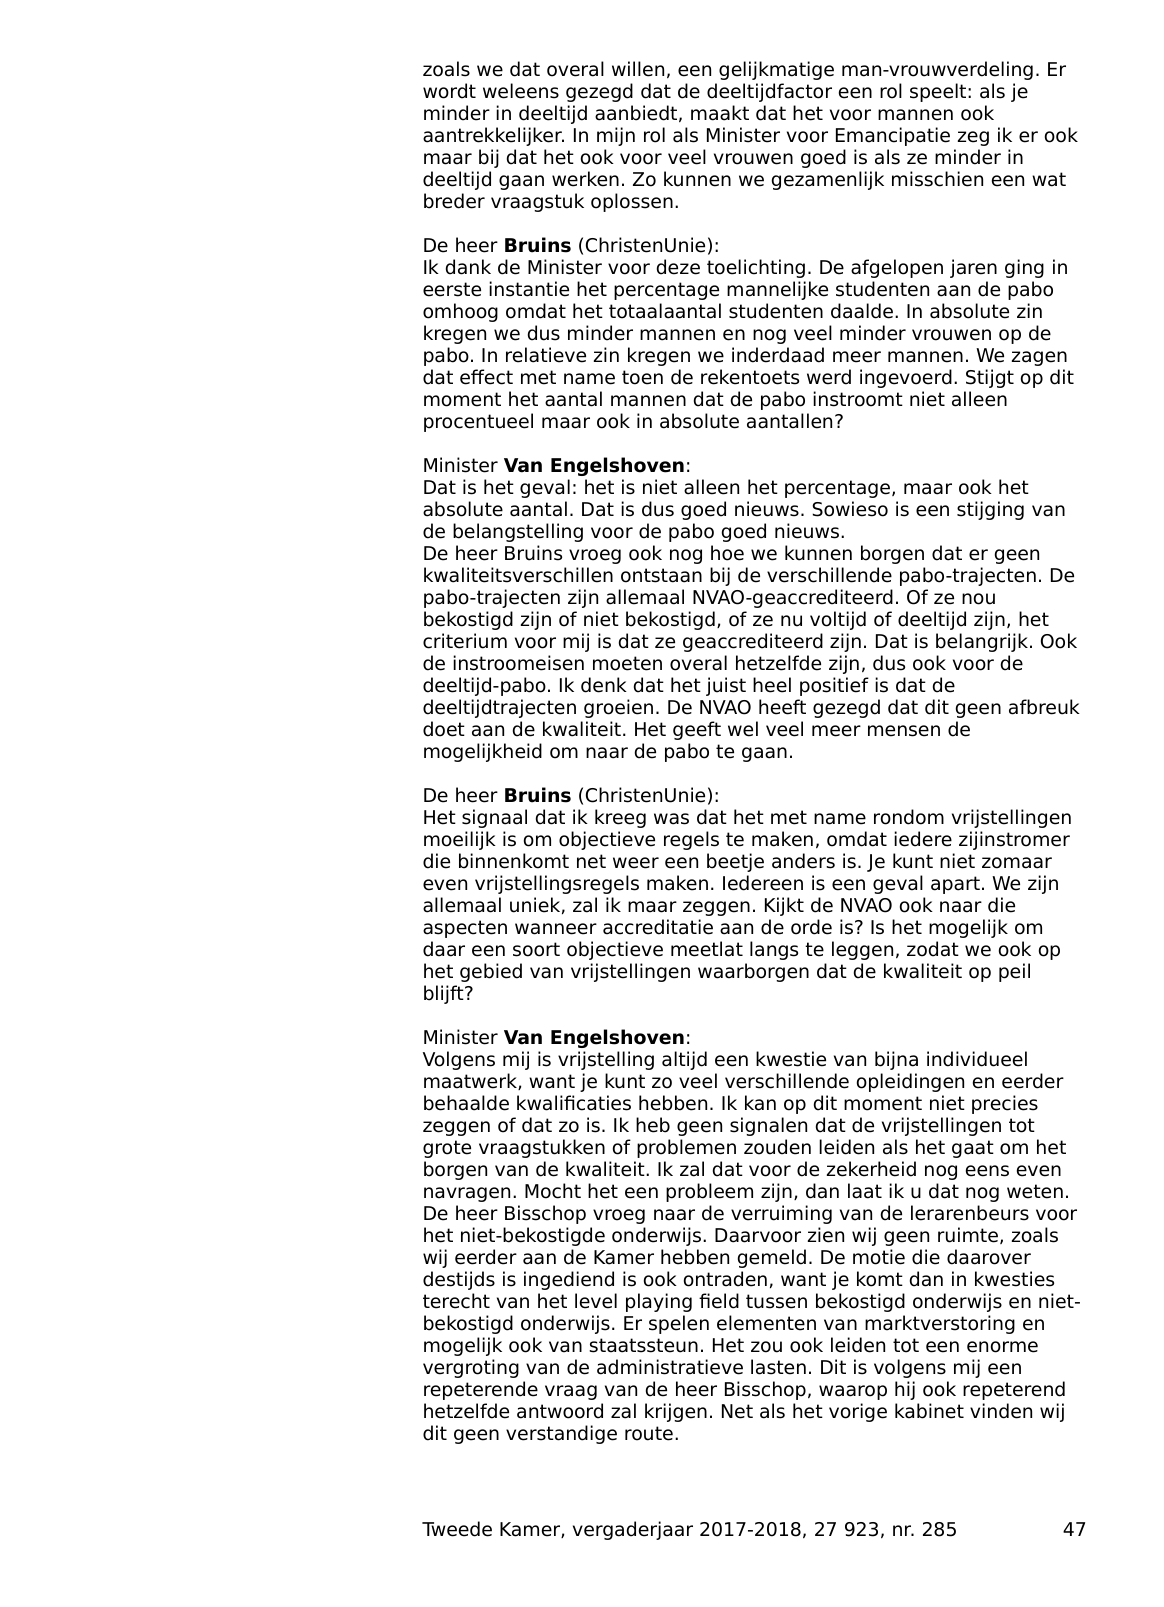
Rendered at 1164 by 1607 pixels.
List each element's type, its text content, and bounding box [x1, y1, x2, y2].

text Minister Van Engelshoven: [422, 1027, 1087, 1049]
text De heer Bruins (ChristenUnie): [422, 785, 1087, 807]
text De heer Bisschop vroeg naar de verruiming van de lerarenbeurs voor het niet-bekostigde onderwijs. Daarvoor zien wij geen ruimte, zoals wij eerder aan de Kamer hebben gemeld. De motie die daarover destijds is ingediend is ook ontraden, want je komt dan in kwesties terecht van het level playing field tussen bekostigd onderwijs en niet-bekostigd onderwijs. Er spelen elementen van marktverstoring en mogelijk ook van staatssteun. Het zou ook leiden tot een enorme vergroting van de administratieve lasten. Dit is volgens mij een repeterende vraag van de heer Bisschop, waarop hij ook repeterend hetzelfde antwoord zal krijgen. Net als het vorige kabinet vinden wij dit geen verstandige route. [422, 1203, 1087, 1444]
text Volgens mij is vrijstelling altijd een kwestie van bijna individueel maatwerk, want je kunt zo veel verschillende opleidingen en eerder behaalde kwalificaties hebben. Ik kan op dit moment niet precies zeggen of dat zo is. Ik heb geen signalen dat de vrijstellingen tot grote vraagstukken of problemen zouden leiden als het gaat om het borgen van de kwaliteit. Ik zal dat voor de zekerheid nog eens even navragen. Mocht het een probleem zijn, dan laat ik u dat nog weten. [422, 1049, 1087, 1203]
text Het signaal dat ik kreeg was dat het met name rondom vrijstellingen moeilijk is om objectieve regels te maken, omdat iedere zijinstromer die binnenkomt net weer een beetje anders is. Je kunt niet zomaar even vrijstellingsregels maken. Iedereen is een geval apart. We zijn allemaal uniek, zal ik maar zeggen. Kijkt de NVAO ook naar die aspecten wanneer accreditatie aan de orde is? Is het mogelijk om daar een soort objectieve meetlat langs te leggen, zodat we ook op het gebied van vrijstellingen waarborgen dat de kwaliteit op peil blijft? [422, 807, 1087, 1005]
text De heer Bruins (ChristenUnie): [422, 235, 1087, 257]
text Ik dank de Minister voor deze toelichting. De afgelopen jaren ging in eerste instantie het percentage mannelijke studenten aan de pabo omhoog omdat het totaalaantal studenten daalde. In absolute zin kregen we dus minder mannen en nog veel minder vrouwen op de pabo. In relatieve zin kregen we inderdaad meer mannen. We zagen dat effect met name toen de rekentoets werd ingevoerd. Stijgt op dit moment het aantal mannen dat de pabo instroomt niet alleen procentueel maar ook in absolute aantallen? [422, 257, 1087, 433]
text Minister Van Engelshoven: [422, 455, 1087, 477]
text zoals we dat overal willen, een gelijkmatige man-vrouwverdeling. Er wordt weleens gezegd dat de deeltijdfactor een rol speelt: als je minder in deeltijd aanbiedt, maakt dat het voor mannen ook aantrekkelijker. In mijn rol als Minister voor Emancipatie zeg ik er ook maar bij dat het ook voor veel vrouwen goed is als ze minder in deeltijd gaan werken. Zo kunnen we gezamenlijk misschien een wat breder vraagstuk oplossen. [422, 59, 1087, 213]
text De heer Bruins vroeg ook nog hoe we kunnen borgen dat er geen kwaliteitsverschillen ontstaan bij de verschillende pabo-trajecten. De pabo-trajecten zijn allemaal NVAO-geaccrediteerd. Of ze nou bekostigd zijn of niet bekostigd, of ze nu voltijd of deeltijd zijn, het criterium voor mij is dat ze geaccrediteerd zijn. Dat is belangrijk. Ook de instroomeisen moeten overal hetzelfde zijn, dus ook voor de deeltijd-pabo. Ik denk dat het juist heel positief is dat de deeltijdtrajecten groeien. De NVAO heeft gezegd dat dit geen afbreuk doet aan de kwaliteit. Het geeft wel veel meer mensen de mogelijkheid om naar de pabo te gaan. [422, 543, 1087, 763]
text Dat is het geval: het is niet alleen het percentage, maar ook het absolute aantal. Dat is dus goed nieuws. Sowieso is een stijging van de belangstelling voor de pabo goed nieuws. [422, 477, 1087, 543]
